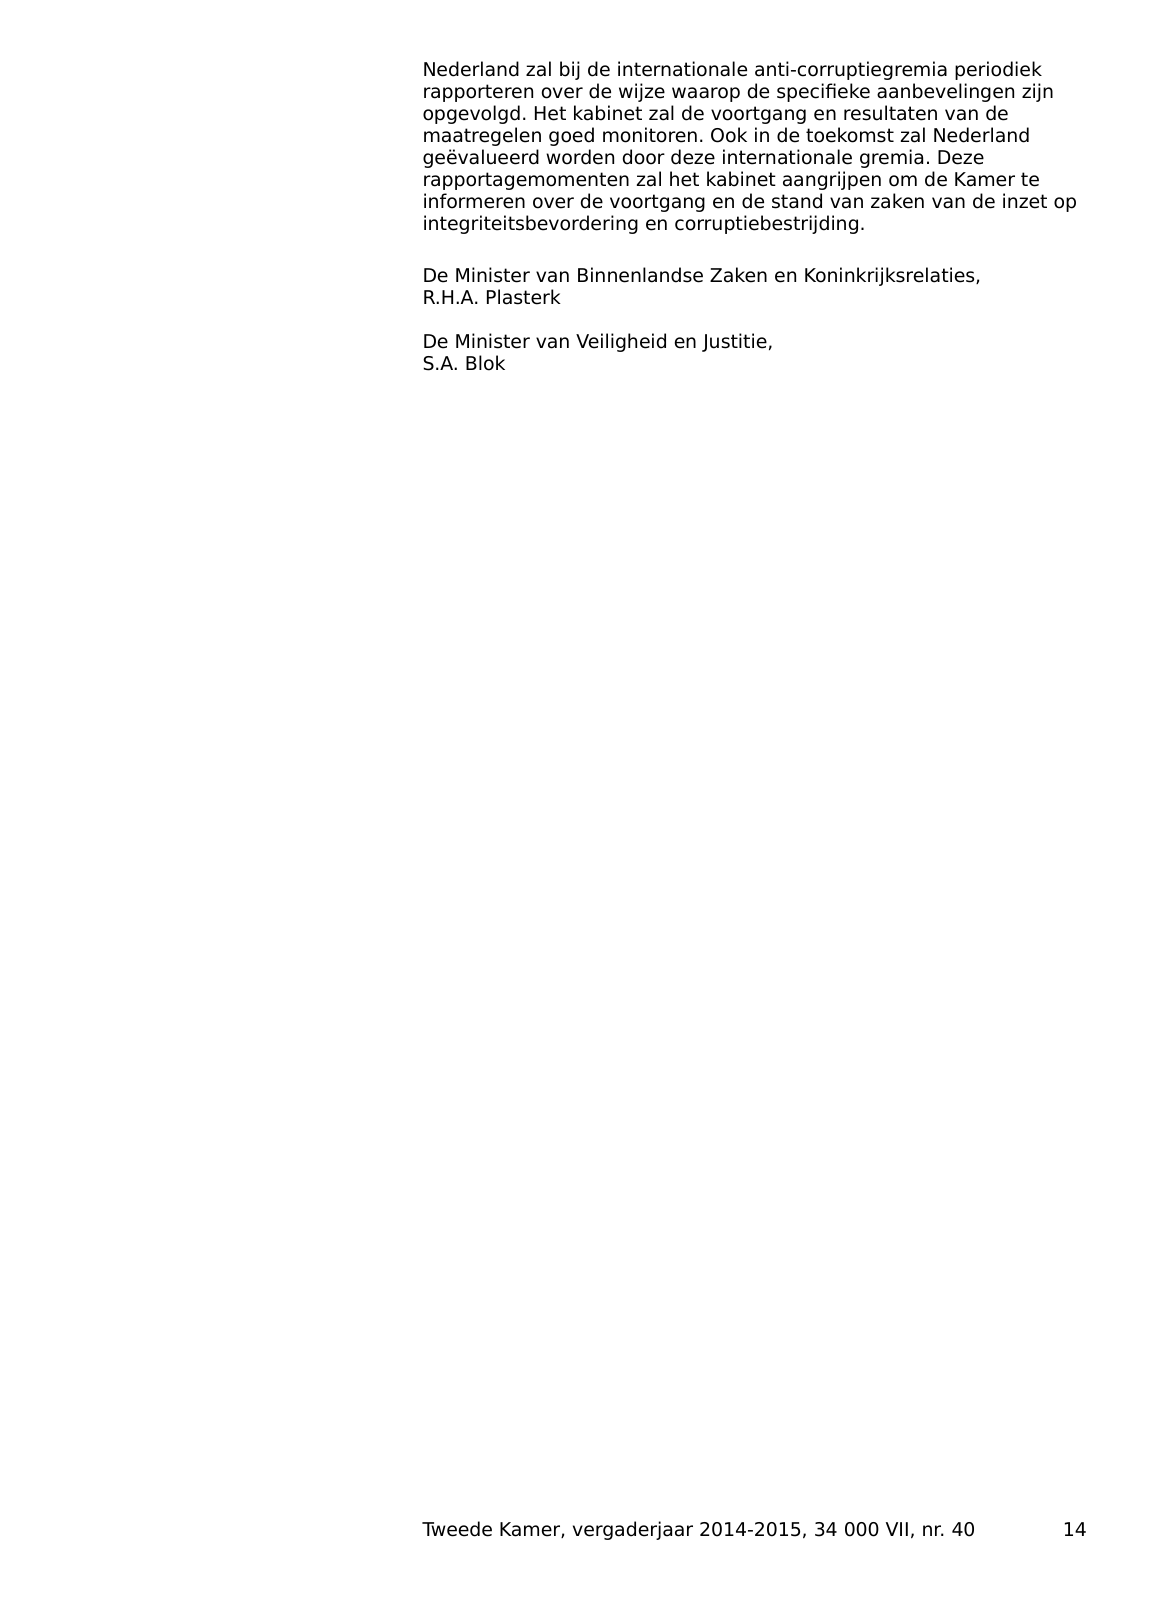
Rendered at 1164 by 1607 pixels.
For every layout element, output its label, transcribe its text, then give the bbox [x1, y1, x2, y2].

text De Minister van Binnenlandse Zaken en Koninkrijksrelaties, R.H.A. Plasterk [422, 265, 1087, 309]
text Nederland zal bij de internationale anti-corruptiegremia periodiek rapporteren over de wijze waarop de specifieke aanbevelingen zijn opgevolgd. Het kabinet zal de voortgang en resultaten van de maatregelen goed monitoren. Ook in de toekomst zal Nederland geëvalueerd worden door deze internationale gremia. Deze rapportagemomenten zal het kabinet aangrijpen om de Kamer te informeren over de voortgang en de stand van zaken van de inzet op integriteitsbevordering en corruptiebestrijding. [422, 59, 1087, 235]
text De Minister van Veiligheid en Justitie, S.A. Blok [422, 331, 1087, 375]
